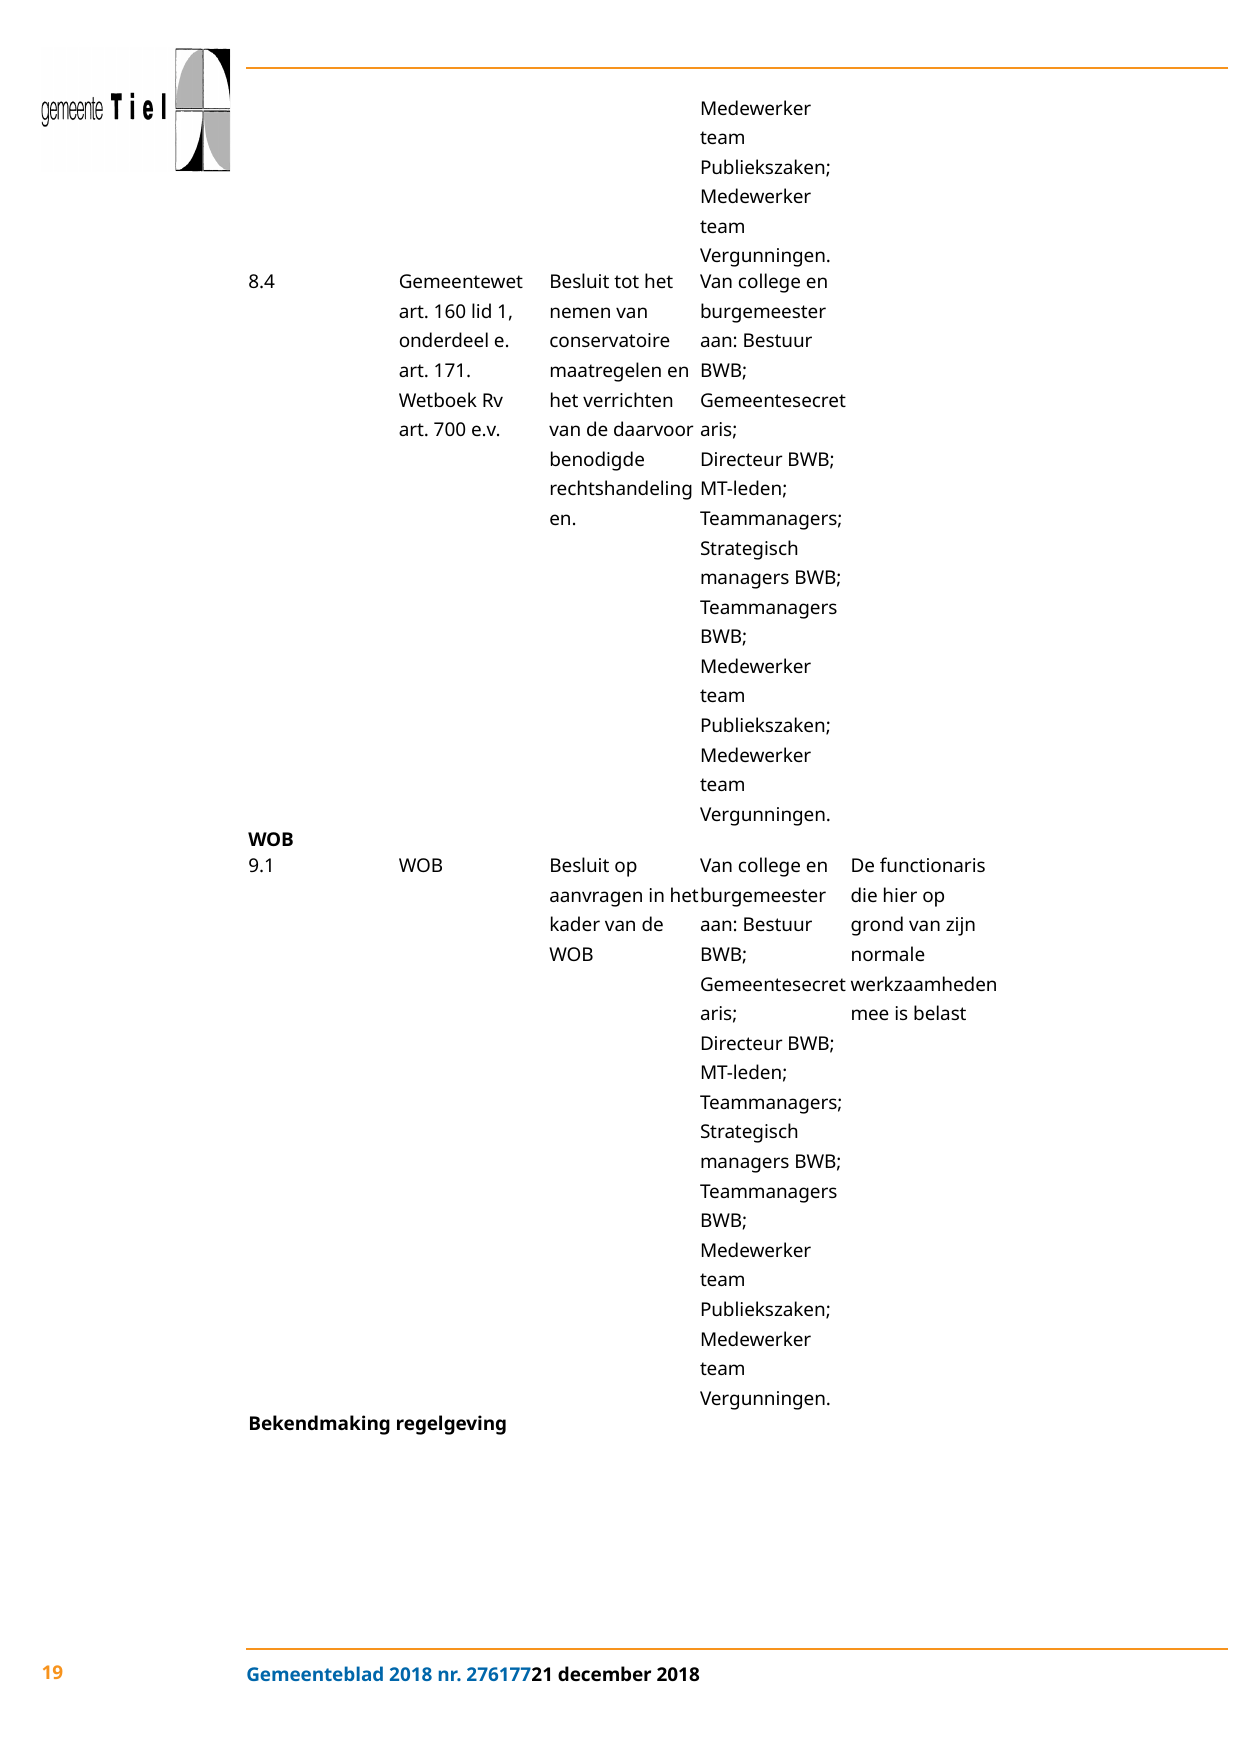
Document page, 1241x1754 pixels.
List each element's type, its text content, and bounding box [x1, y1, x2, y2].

table_cell [549, 95, 700, 268]
table_cell Bekendmaking regelgeving [248, 1411, 1152, 1436]
table_cell Van college en burgemeester aan: Bestuur BWB; Gemeentesecretaris; Directeur BWB; MT-leden; Teammanagers; Strategisch managers BWB; Teammanagers BWB; Medewerker team Publiekszaken; Medewerker team Vergunningen. [700, 853, 850, 1411]
table_cell WOB [248, 827, 1152, 852]
table_cell [850, 95, 1001, 268]
table_cell [399, 95, 549, 268]
table_cell [1001, 853, 1152, 1411]
table_cell Besluit tot het nemen van conservatoire maatregelen en het verrichten van de daarvoor benodigde rechtshandelingen. [549, 269, 700, 827]
picture [41, 47, 231, 172]
table_cell [1001, 269, 1152, 827]
table_cell [1001, 95, 1152, 268]
table_cell Besluit op aanvragen in het kader van de WOB [549, 853, 700, 1411]
table_cell WOB [399, 853, 549, 1411]
table_cell 9.1 [248, 853, 398, 1411]
table_cell 8.4 [248, 269, 398, 827]
table_cell Medewerker team Publiekszaken; Medewerker team Vergunningen. [700, 95, 850, 268]
table_cell De functionaris die hier op grond van zijn normale werkzaamheden mee is belast [850, 853, 1001, 1411]
table_cell [850, 269, 1001, 827]
table_cell Van college en burgemeester aan: Bestuur BWB; Gemeentesecretaris; Directeur BWB; MT-leden; Teammanagers; Strategisch managers BWB; Teammanagers BWB; Medewerker team Publiekszaken; Medewerker team Vergunningen. [700, 269, 850, 827]
table_cell [248, 95, 398, 268]
table_cell Gemeentewet art. 160 lid 1, onderdeel e. art. 171. Wetboek Rv art. 700 e.v. [399, 269, 549, 827]
